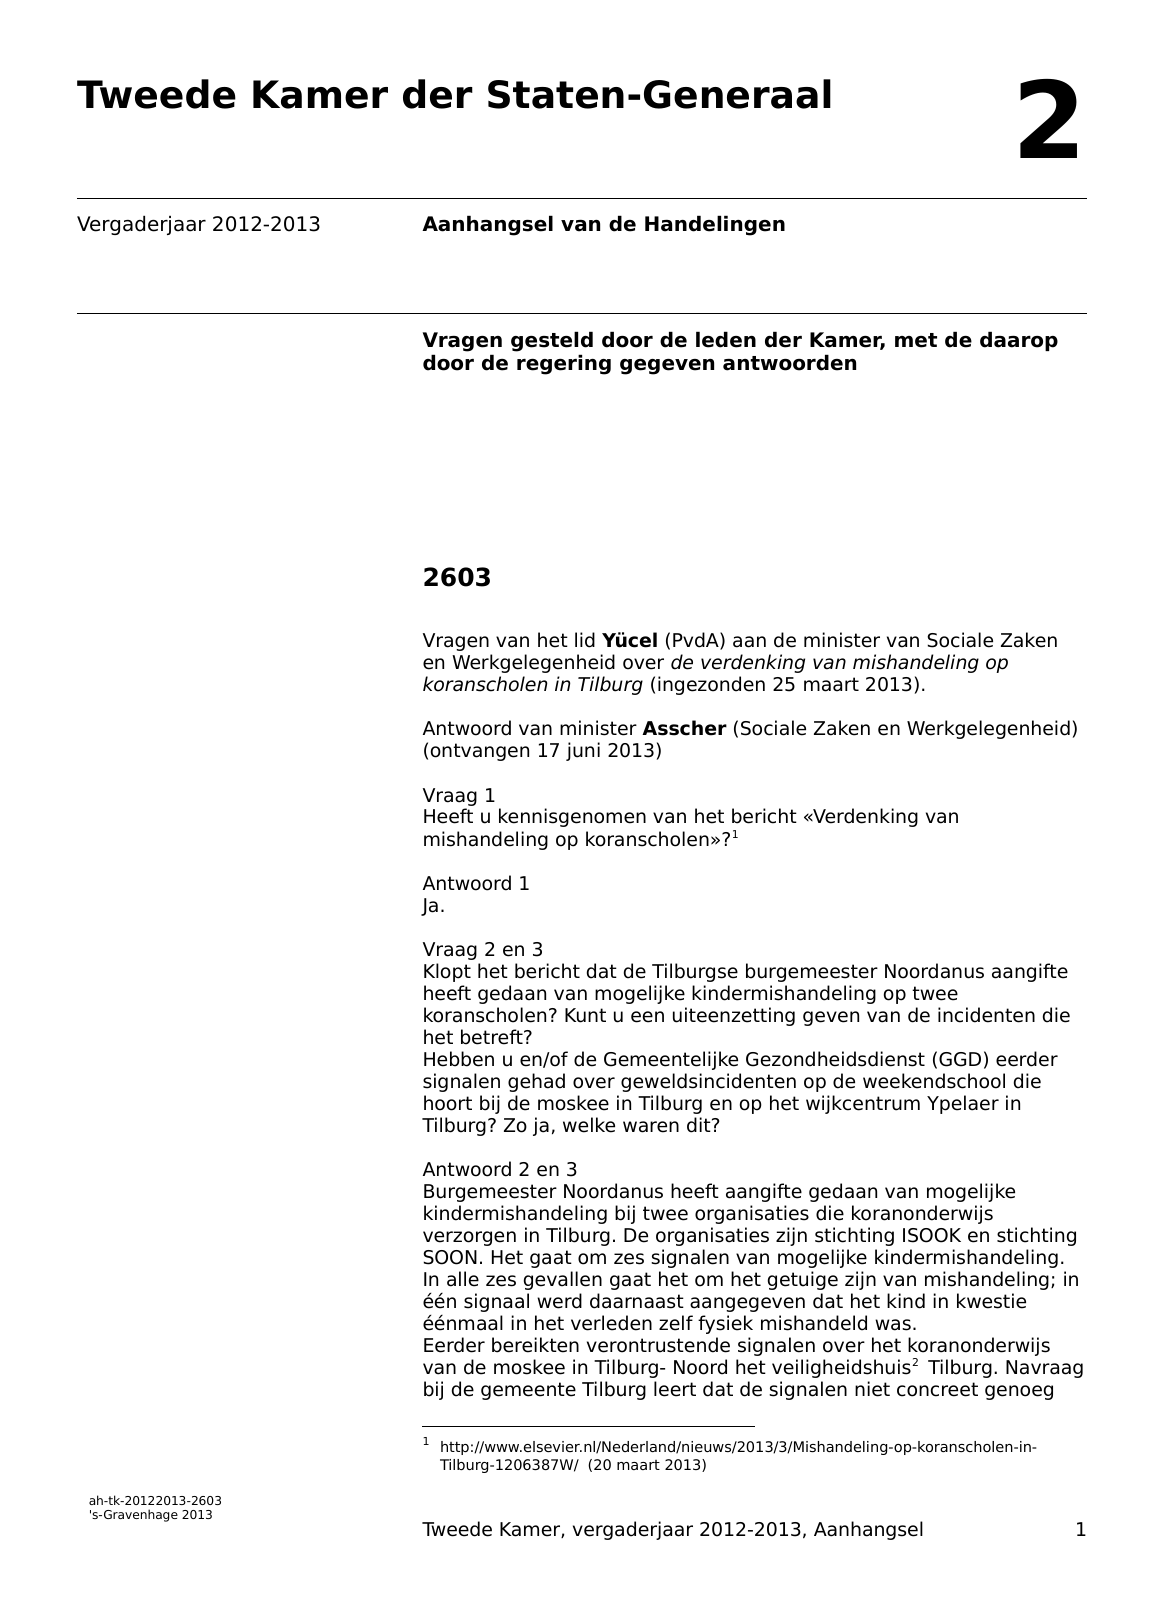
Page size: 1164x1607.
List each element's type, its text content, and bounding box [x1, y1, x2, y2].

table_cell Aanhangsel van de Handelingen [422, 199, 1087, 313]
text Klopt het bericht dat de Tilburgse burgemeester Noordanus aangifte heeft gedaan van mogelijke kindermishandeling op twee koranscholen? Kunt u een uiteenzetting geven van de incidenten die het betreft? [422, 961, 1087, 1049]
text Vraag 1 [422, 784, 1087, 806]
text Antwoord 1 [422, 873, 1087, 894]
text Ja. [422, 894, 1087, 917]
text http://www.elsevier.nl/Nederland/nieuws/2013/3/Mishandeling-op-koranscholen-in-Tilburg-1206387W/ (20 maart 2013) [422, 1435, 1087, 1474]
text Antwoord 2 en 3 [422, 1159, 1087, 1181]
table_header Tweede Kamer der Staten-Generaal [77, 59, 886, 198]
text Vraag 2 en 3 [422, 939, 1087, 961]
text ah-tk-20122013-2603 [88, 1494, 323, 1508]
table_cell [77, 314, 422, 375]
text Eerder bereikten verontrustende signalen over het koranonderwijs van de moskee in Tilburg- Noord het veiligheidshuis Tilburg. Navraag bij de gemeente Tilburg leert dat de signalen niet concreet genoeg [422, 1334, 1087, 1401]
table_cell Vergaderjaar 2012-2013 [77, 199, 422, 313]
text Vragen van het lid Yücel (PvdA) aan de minister van Sociale Zaken en Werkgelegenheid over de verdenking van mishandeling op koranscholen in Tilburg (ingezonden 25 maart 2013). [422, 630, 1087, 696]
table_cell Vragen gesteld door de leden der Kamer, met de daarop door de regering gegeven antwoorden [422, 314, 1087, 375]
text Burgemeester Noordanus heeft aangifte gedaan van mogelijke kindermishandeling bij twee organisaties die koranonderwijs verzorgen in Tilburg. De organisaties zijn stichting ISOOK en stichting SOON. Het gaat om zes signalen van mogelijke kindermishandeling. In alle zes gevallen gaat het om het getuige zijn van mishandeling; in één signaal werd daarnaast aangegeven dat het kind in kwestie éénmaal in het verleden zelf fysiek mishandeld was. [422, 1181, 1087, 1334]
text 's-Gravenhage 2013 [88, 1508, 323, 1522]
text Antwoord van minister Asscher (Sociale Zaken en Werkgelegenheid) (ontvangen 17 juni 2013) [422, 718, 1087, 762]
text Hebben u en/of de Gemeentelijke Gezondheidsdienst (GGD) eerder signalen gehad over geweldsincidenten op de weekendschool die hoort bij de moskee in Tilburg en op het wijkcentrum Ypelaer in Tilburg? Zo ja, welke waren dit? [422, 1049, 1087, 1137]
text Heeft u kennisgenomen van het bericht «Verdenking van mishandeling op koranscholen»? [422, 806, 1087, 850]
text 2603 [422, 563, 1087, 592]
table_header 2 [886, 59, 1087, 198]
